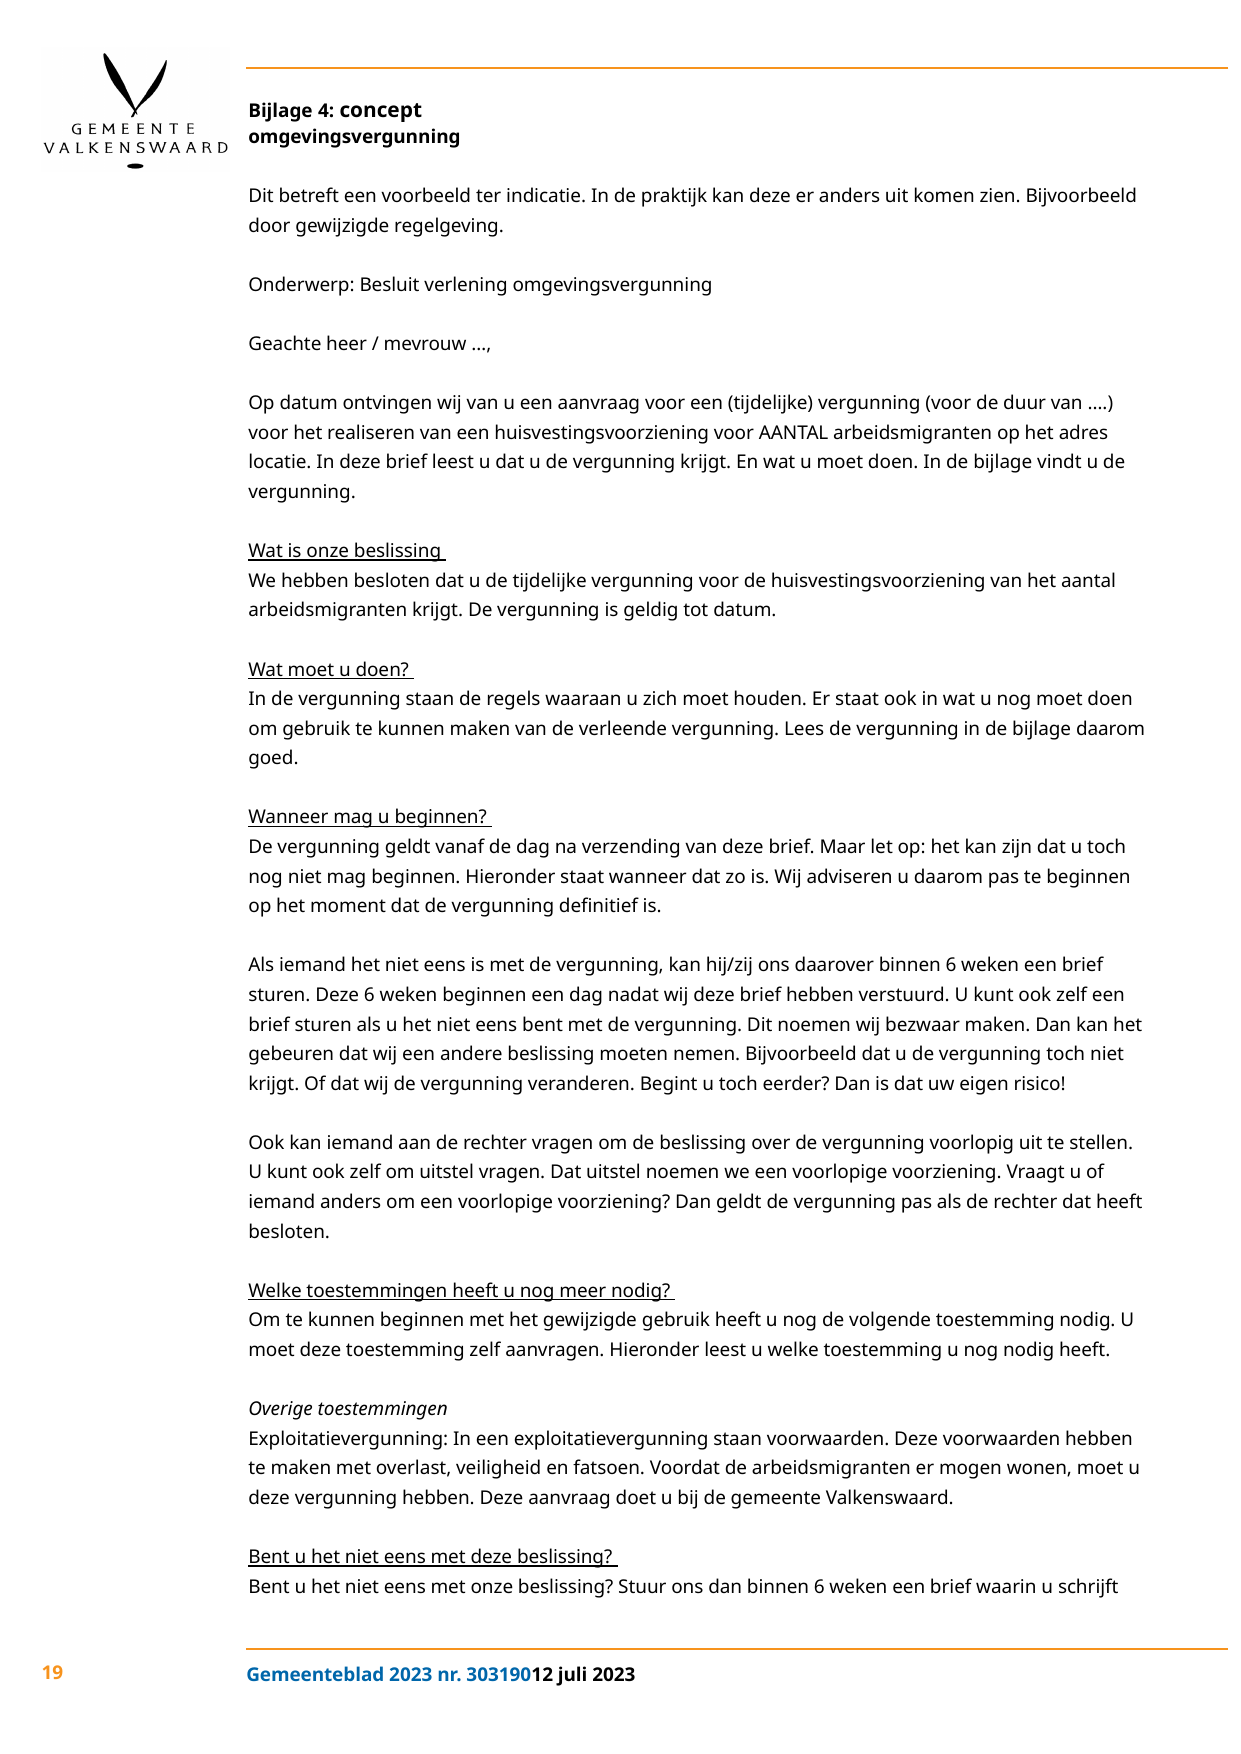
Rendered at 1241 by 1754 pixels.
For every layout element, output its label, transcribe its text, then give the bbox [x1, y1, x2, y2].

text Bent u het niet eens met deze beslissing? [248, 1543, 1152, 1569]
text Op datum ontvingen wij van u een aanvraag voor een (tijdelijke) vergunning (voor de duur van ….) voor het realiseren van een huisvestingsvoorziening voor AANTAL arbeidsmigranten op het adres locatie. In deze brief leest u dat u de vergunning krijgt. En wat u moet doen. In de bijlage vindt u de vergunning. [248, 389, 1152, 504]
text Welke toestemmingen heeft u nog meer nodig? [248, 1277, 1152, 1303]
text Bijlage 4: concept [248, 95, 1152, 123]
text In de vergunning staan de regels waaraan u zich moet houden. Er staat ook in wat u nog moet doen om gebruik te kunnen maken van de verleende vergunning. Lees de vergunning in de bijlage daarom goed. [248, 685, 1152, 770]
text Wanneer mag u beginnen? [248, 804, 1152, 829]
text De vergunning geldt vanaf de dag na verzending van deze brief. Maar let op: het kan zijn dat u toch nog niet mag beginnen. Hieronder staat wanneer dat zo is. Wij adviseren u daarom pas te beginnen op het moment dat de vergunning definitief is. [248, 833, 1152, 918]
text Om te kunnen beginnen met het gewijzigde gebruik heeft u nog de volgende toestemming nodig. U moet deze toestemming zelf aanvragen. Hieronder leest u welke toestemming u nog nodig heeft. [248, 1307, 1152, 1362]
text omgevingsvergunning [248, 123, 1152, 149]
text Bent u het niet eens met onze beslissing? Stuur ons dan binnen 6 weken een brief waarin u schrijft [248, 1573, 1152, 1599]
text Als iemand het niet eens is met de vergunning, kan hij/zij ons daarover binnen 6 weken een brief sturen. Deze 6 weken beginnen een dag nadat wij deze brief hebben verstuurd. U kunt ook zelf een brief sturen als u het niet eens bent met de vergunning. Dit noemen wij bezwaar maken. Dan kan het gebeuren dat wij een andere beslissing moeten nemen. Bijvoorbeeld dat u de vergunning toch niet krijgt. Of dat wij de vergunning veranderen. Begint u toch eerder? Dan is dat uw eigen risico! [248, 952, 1152, 1096]
text Geachte heer / mevrouw …, [248, 330, 1152, 356]
text Wat moet u doen? [248, 656, 1152, 682]
text Wat is onze beslissing [248, 537, 1152, 563]
text We hebben besloten dat u de tijdelijke vergunning voor de huisvestingsvoorziening van het aantal arbeidsmigranten krijgt. De vergunning is geldig tot datum. [248, 567, 1152, 622]
text Exploitatievergunning: In een exploitatievergunning staan voorwaarden. Deze voorwaarden hebben te maken met overlast, veiligheid en fatsoen. Voordat de arbeidsmigranten er mogen wonen, moet u deze vergunning hebben. Deze aanvraag doet u bij de gemeente Valkenswaard. [248, 1425, 1152, 1510]
text Ook kan iemand aan de rechter vragen om de beslissing over de vergunning voorlopig uit te stellen. U kunt ook zelf om uitstel vragen. Dat uitstel noemen we een voorlopige voorziening. Vraagt u of iemand anders om een voorlopige voorziening? Dan geldt de vergunning pas als de rechter dat heeft besloten. [248, 1129, 1152, 1244]
text Overige toestemmingen [248, 1395, 1152, 1421]
picture [41, 47, 231, 172]
text Dit betreft een voorbeeld ter indicatie. In de praktijk kan deze er anders uit komen zien. Bijvoorbeeld door gewijzigde regelgeving. [248, 182, 1152, 238]
text Onderwerp: Besluit verlening omgevingsvergunning [248, 271, 1152, 297]
